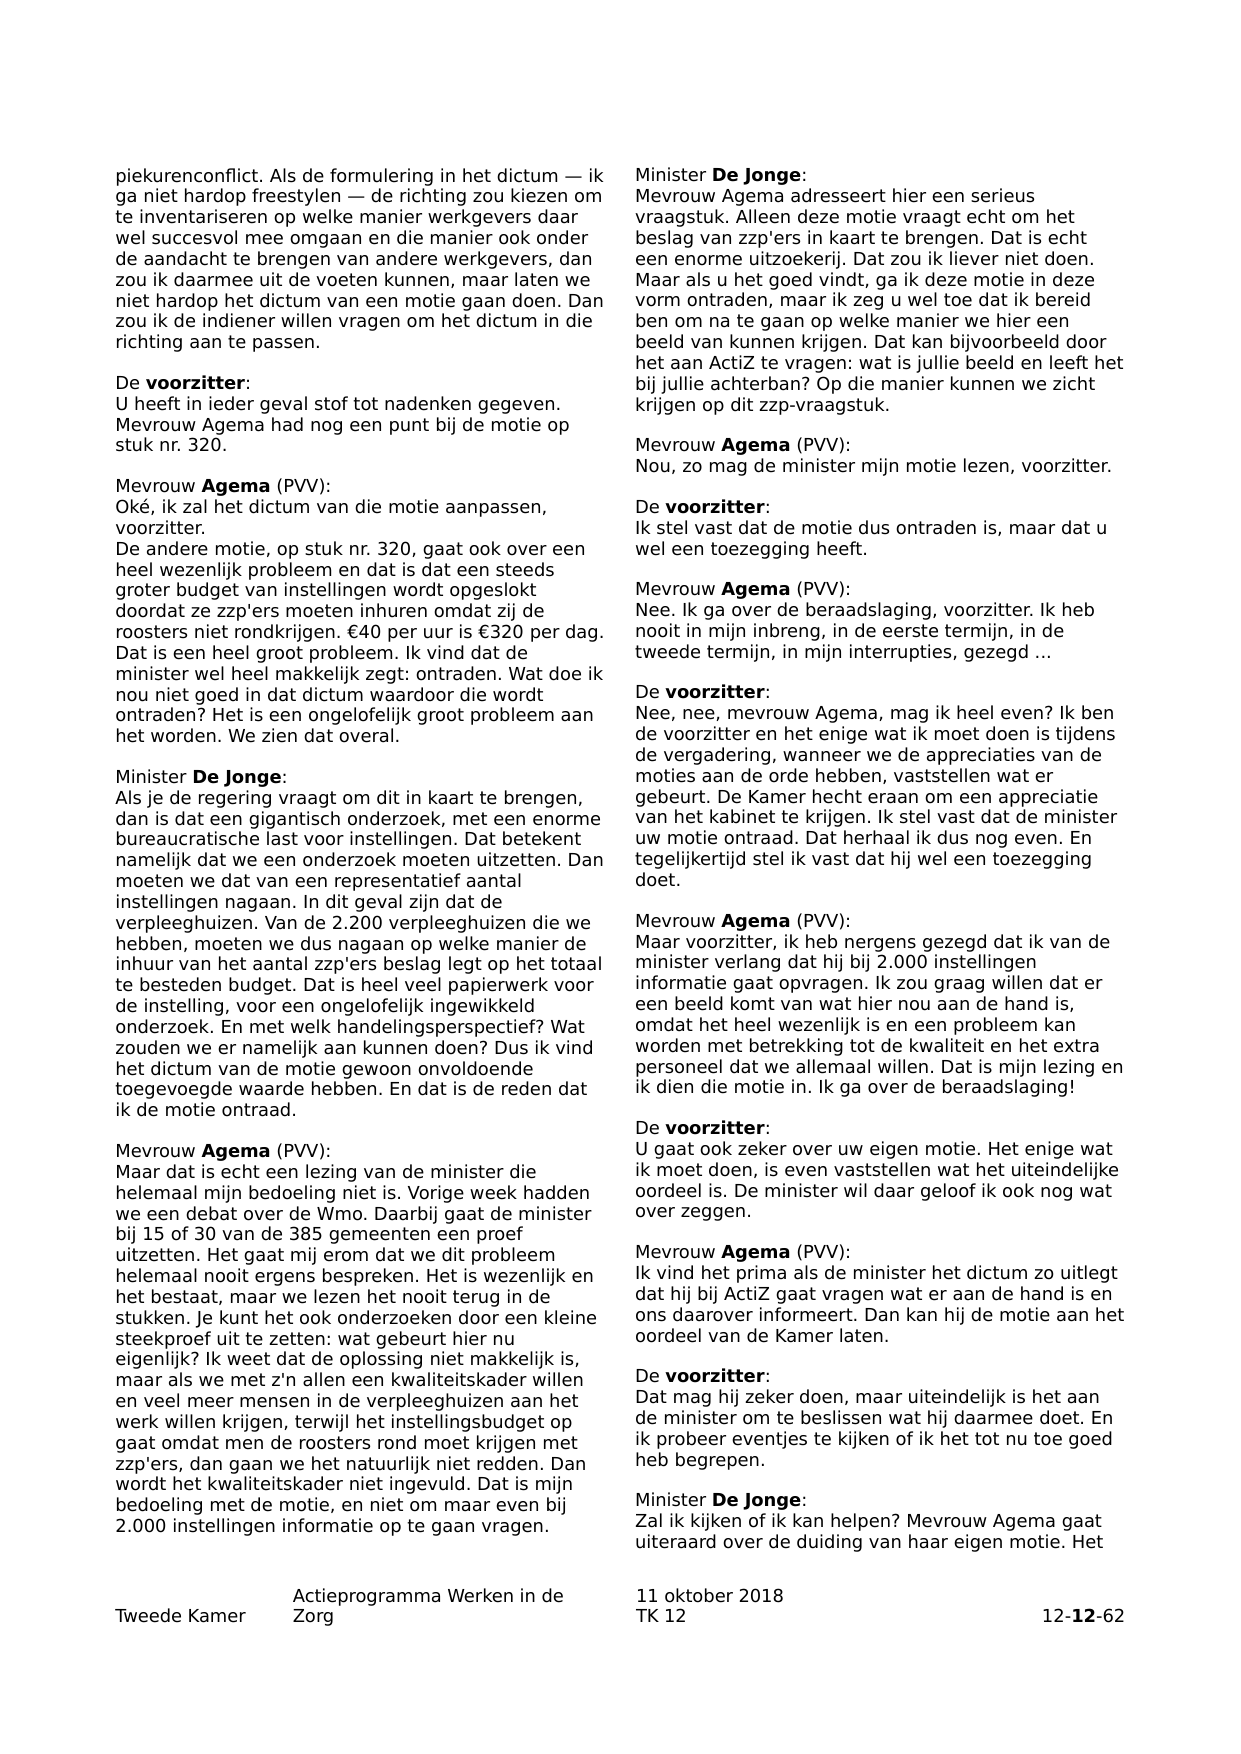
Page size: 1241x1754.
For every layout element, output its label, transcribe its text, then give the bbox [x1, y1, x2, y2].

text Nee, nee, mevrouw Agema, mag ik heel even? Ik ben de voorzitter en het enige wat ik moet doen is tijdens de vergadering, wanneer we de appreciaties van de moties aan de orde hebben, vaststellen wat er gebeurt. De Kamer hecht eraan om een appreciatie van het kabinet te krijgen. Ik stel vast dat de minister uw motie ontraad. Dat herhaal ik dus nog even. En tegelijkertijd stel ik vast dat hij wel een toezegging doet. [635, 703, 1125, 891]
text Dat mag hij zeker doen, maar uiteindelijk is het aan de minister om te beslissen wat hij daarmee doet. En ik probeer eventjes te kijken of ik het tot nu toe goed heb begrepen. [635, 1387, 1125, 1470]
text Mevrouw Agema (PVV): [635, 911, 1125, 931]
text Maar dat is echt een lezing van de minister die helemaal mijn bedoeling niet is. Vorige week hadden we een debat over de Wmo. Daarbij gaat de minister bij 15 of 30 van de 385 gemeenten een proef uitzetten. Het gaat mij erom dat we dit probleem helemaal nooit ergens bespreken. Het is wezenlijk en het bestaat, maar we lezen het nooit terug in de stukken. Je kunt het ook onderzoeken door een kleine steekproef uit te zetten: wat gebeurt hier nu eigenlijk? Ik weet dat de oplossing niet makkelijk is, maar als we met z'n allen een kwaliteitskader willen en veel meer mensen in de verpleeghuizen aan het werk willen krijgen, terwijl het instellingsbudget op gaat omdat men de roosters rond moet krijgen met zzp'ers, dan gaan we het natuurlijk niet redden. Dan wordt het kwaliteitskader niet ingevuld. Dat is mijn bedoeling met de motie, en niet om maar even bij 2.000 instellingen informatie op te gaan vragen. [115, 1162, 605, 1537]
text U gaat ook zeker over uw eigen motie. Het enige wat ik moet doen, is even vaststellen wat het uiteindelijke oordeel is. De minister wil daar geloof ik ook nog wat over zeggen. [635, 1139, 1125, 1222]
text Nou, zo mag de minister mijn motie lezen, voorzitter. [635, 456, 1125, 477]
text Oké, ik zal het dictum van die motie aanpassen, voorzitter. [115, 497, 605, 538]
text Mevrouw Agema (PVV): [635, 435, 1125, 456]
text Minister De Jonge: [635, 1490, 1125, 1511]
text Maar voorzitter, ik heb nergens gezegd dat ik van de minister verlang dat hij bij 2.000 instellingen informatie gaat opvragen. Ik zou graag willen dat er een beeld komt van wat hier nou aan de hand is, omdat het heel wezenlijk is en een probleem kan worden met betrekking tot de kwaliteit en het extra personeel dat we allemaal willen. Dat is mijn lezing en ik dien die motie in. Ik ga over de beraadslaging! [635, 931, 1125, 1098]
text Minister De Jonge: [115, 767, 605, 787]
text Mevrouw Agema (PVV): [115, 476, 605, 497]
text U heeft in ieder geval stof tot nadenken gegeven. Mevrouw Agema had nog een punt bij de motie op stuk nr. 320. [115, 393, 605, 456]
text Mevrouw Agema adresseert hier een serieus vraagstuk. Alleen deze motie vraagt echt om het beslag van zzp'ers in kaart te brengen. Dat is echt een enorme uitzoekerij. Dat zou ik liever niet doen. Maar als u het goed vindt, ga ik deze motie in deze vorm ontraden, maar ik zeg u wel toe dat ik bereid ben om na te gaan op welke manier we hier een beeld van kunnen krijgen. Dat kan bijvoorbeeld door het aan ActiZ te vragen: wat is jullie beeld en leeft het bij jullie achterban? Op die manier kunnen we zicht krijgen op dit zzp-vraagstuk. [635, 186, 1125, 415]
text De andere motie, op stuk nr. 320, gaat ook over een heel wezenlijk probleem en dat is dat een steeds groter budget van instellingen wordt opgeslokt doordat ze zzp'ers moeten inhuren omdat zij de roosters niet rondkrijgen. €40 per uur is €320 per dag. Dat is een heel groot probleem. Ik vind dat de minister wel heel makkelijk zegt: ontraden. Wat doe ik nou niet goed in dat dictum waardoor die wordt ontraden? Het is een ongelofelijk groot probleem aan het worden. We zien dat overal. [115, 538, 605, 747]
text De voorzitter: [635, 1366, 1125, 1387]
text De voorzitter: [635, 497, 1125, 517]
text Ik vind het prima als de minister het dictum zo uitlegt dat hij bij ActiZ gaat vragen wat er aan de hand is en ons daarover informeert. Dan kan hij de motie aan het oordeel van de Kamer laten. [635, 1263, 1125, 1346]
text Nee. Ik ga over de beraadslaging, voorzitter. Ik heb nooit in mijn inbreng, in de eerste termijn, in de tweede termijn, in mijn interrupties, gezegd ... [635, 600, 1125, 662]
text Als je de regering vraagt om dit in kaart te brengen, dan is dat een gigantisch onderzoek, met een enorme bureaucratische last voor instellingen. Dat betekent namelijk dat we een onderzoek moeten uitzetten. Dan moeten we dat van een representatief aantal instellingen nagaan. In dit geval zijn dat de verpleeghuizen. Van de 2.200 verpleeghuizen die we hebben, moeten we dus nagaan op welke manier de inhuur van het aantal zzp'ers beslag legt op het totaal te besteden budget. Dat is heel veel papierwerk voor de instelling, voor een ongelofelijk ingewikkeld onderzoek. En met welk handelingsperspectief? Wat zouden we er namelijk aan kunnen doen? Dus ik vind het dictum van de motie gewoon onvoldoende toegevoegde waarde hebben. En dat is de reden dat ik de motie ontraad. [115, 787, 605, 1121]
text Mevrouw Agema (PVV): [115, 1141, 605, 1162]
text Mevrouw Agema (PVV): [635, 1242, 1125, 1263]
text Ik stel vast dat de motie dus ontraden is, maar dat u wel een toezegging heeft. [635, 517, 1125, 559]
text piekurenconflict. Als de formulering in het dictum — ik ga niet hardop freestylen — de richting zou kiezen om te inventariseren op welke manier werkgevers daar wel succesvol mee omgaan en die manier ook onder de aandacht te brengen van andere werkgevers, dan zou ik daarmee uit de voeten kunnen, maar laten we niet hardop het dictum van een motie gaan doen. Dan zou ik de indiener willen vragen om het dictum in die richting aan te passen. [115, 165, 605, 353]
text De voorzitter: [635, 682, 1125, 703]
text Zal ik kijken of ik kan helpen? Mevrouw Agema gaat uiteraard over de duiding van haar eigen motie. Het [635, 1511, 1125, 1553]
text De voorzitter: [635, 1118, 1125, 1139]
text De voorzitter: [115, 373, 605, 393]
text Minister De Jonge: [635, 165, 1125, 186]
text Mevrouw Agema (PVV): [635, 579, 1125, 600]
